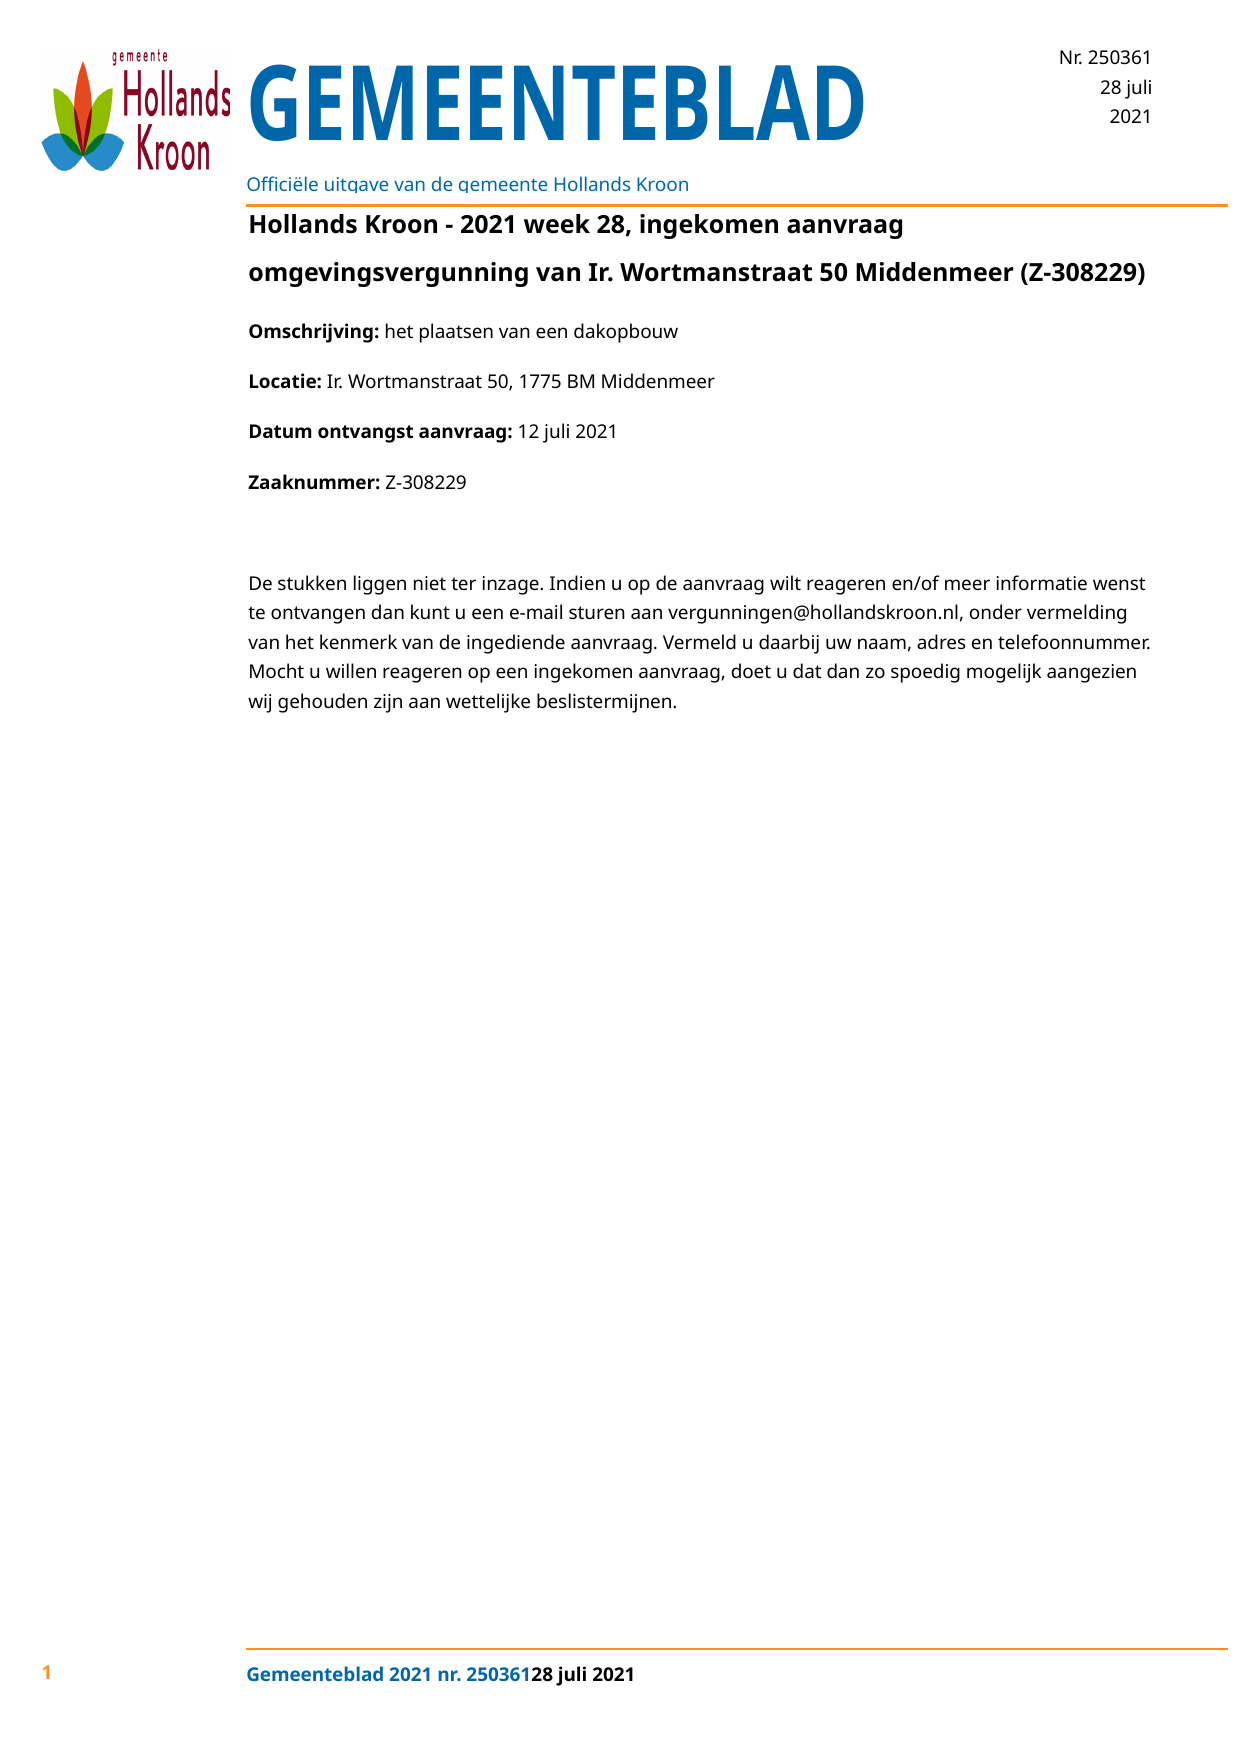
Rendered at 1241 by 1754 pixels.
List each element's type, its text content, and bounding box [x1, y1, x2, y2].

text Omschrijving: het plaatsen van een dakopbouw [248, 318, 1152, 344]
picture [41, 47, 231, 172]
text Datum ontvangst aanvraag: 12 juli 2021 [248, 419, 1152, 444]
text Zaaknummer: Z-308229 [248, 469, 1152, 495]
text De stukken liggen niet ter inzage. Indien u op de aanvraag wilt reageren en/of meer informatie wenst te ontvangen dan kunt u een e-mail sturen aan vergunningen@hollandskroon.nl, onder vermelding van het kenmerk van de ingediende aanvraag. Vermeld u daarbij uw naam, adres en telefoonnummer. Mocht u willen reageren op een ingekomen aanvraag, doet u dat dan zo spoedig mogelijk aangezien wij gehouden zijn aan wettelijke beslistermijnen. [248, 570, 1152, 714]
text Hollands Kroon - 2021 week 28, ingekomen aanvraag omgevingsvergunning van Ir. Wortmanstraat 50 Middenmeer (Z-308229) [248, 207, 1152, 288]
text Locatie: Ir. Wortmanstraat 50, 1775 BM Middenmeer [248, 368, 1152, 394]
